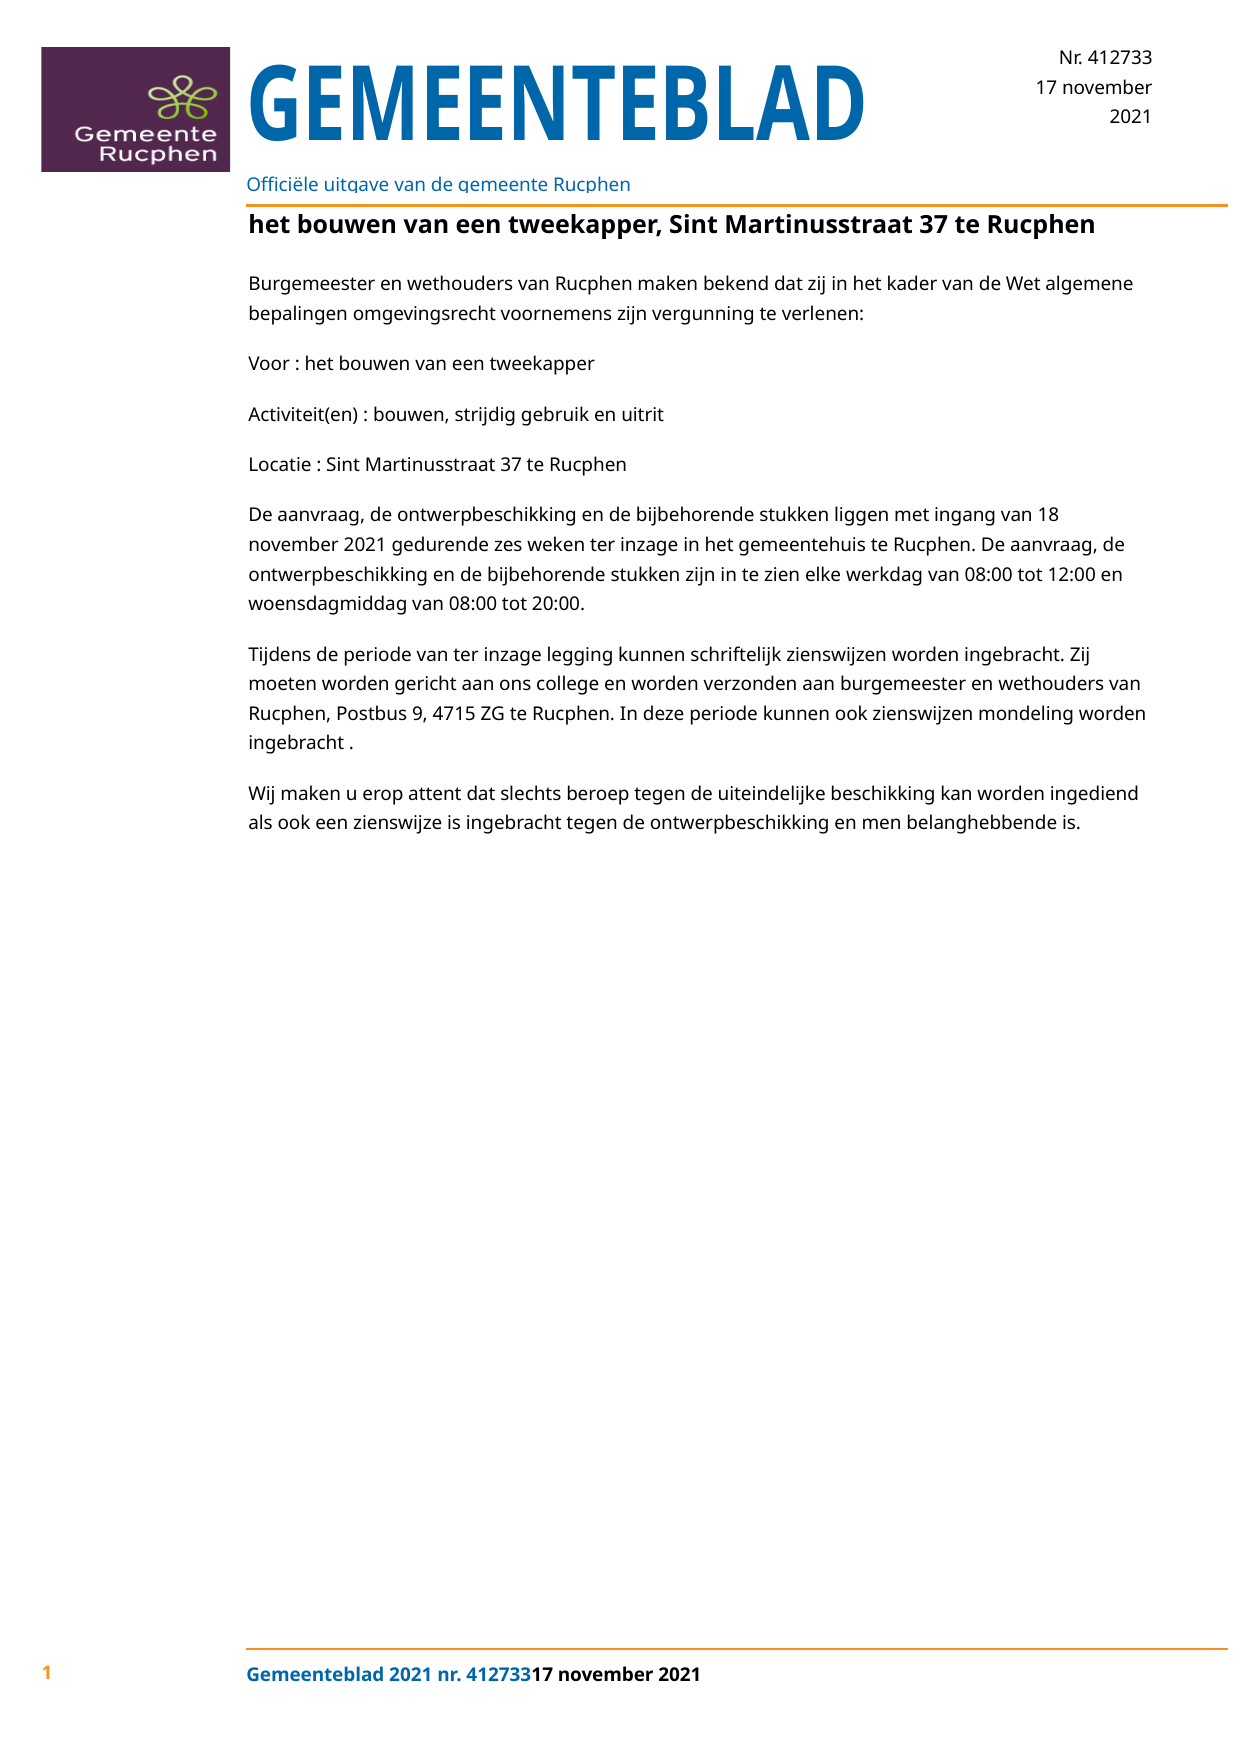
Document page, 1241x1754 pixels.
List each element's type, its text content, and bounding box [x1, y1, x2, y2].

text Wij maken u erop attent dat slechts beroep tegen de uiteindelijke beschikking kan worden ingediend als ook een zienswijze is ingebracht tegen de ontwerpbeschikking en men belanghebbende is. [248, 780, 1152, 835]
text De aanvraag, de ontwerpbeschikking en de bijbehorende stukken liggen met ingang van 18 november 2021 gedurende zes weken ter inzage in het gemeentehuis te Rucphen. De aanvraag, de ontwerpbeschikking en de bijbehorende stukken zijn in te zien elke werkdag van 08:00 tot 12:00 en woensdagmiddag van 08:00 tot 20:00. [248, 502, 1152, 616]
text Activiteit(en) : bouwen, strijdig gebruik en uitrit [248, 401, 1152, 426]
text Tijdens de periode van ter inzage legging kunnen schriftelijk zienswijzen worden ingebracht. Zij moeten worden gericht aan ons college en worden verzonden aan burgemeester en wethouders van Rucphen, Postbus 9, 4715 ZG te Rucphen. In deze periode kunnen ook zienswijzen mondeling worden ingebracht . [248, 641, 1152, 755]
text het bouwen van een tweekapper, Sint Martinusstraat 37 te Rucphen [248, 207, 1152, 241]
picture [41, 47, 231, 172]
text Voor : het bouwen van een tweekapper [248, 350, 1152, 376]
text Locatie : Sint Martinusstraat 37 te Rucphen [248, 451, 1152, 477]
text Burgemeester en wethouders van Rucphen maken bekend dat zij in het kader van de Wet algemene bepalingen omgevingsrecht voornemens zijn vergunning te verlenen: [248, 270, 1152, 326]
